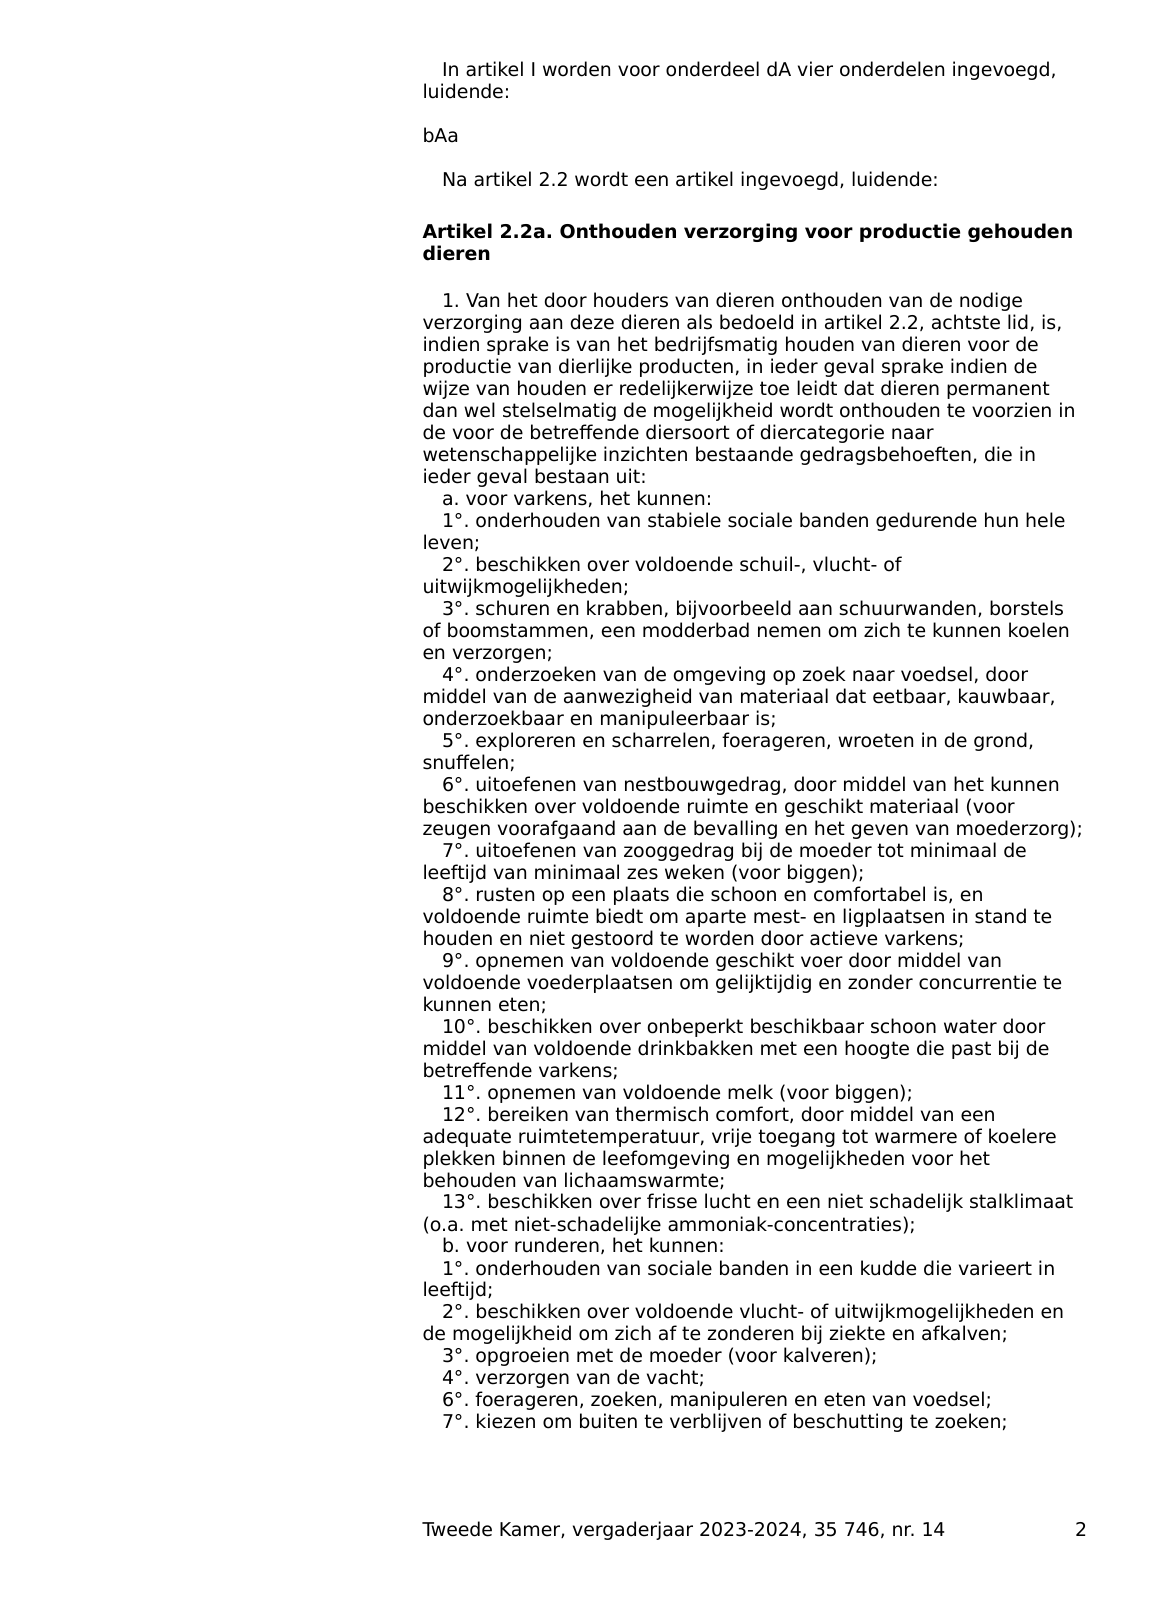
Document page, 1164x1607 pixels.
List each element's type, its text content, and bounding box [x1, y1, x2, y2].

text a. voor varkens, het kunnen: [422, 488, 1087, 510]
text 1. Van het door houders van dieren onthouden van de nodige verzorging aan deze dieren als bedoeld in artikel 2.2, achtste lid, is, indien sprake is van het bedrijfsmatig houden van dieren voor de productie van dierlijke producten, in ieder geval sprake indien de wijze van houden er redelijkerwijze toe leidt dat dieren permanent dan wel stelselmatig de mogelijkheid wordt onthouden te voorzien in de voor de betreffende diersoort of diercategorie naar wetenschappelijke inzichten bestaande gedragsbehoeften, die in ieder geval bestaan uit: [422, 290, 1087, 488]
text 3°. opgroeien met de moeder (voor kalveren); [422, 1345, 1087, 1367]
text 5°. exploreren en scharrelen, foerageren, wroeten in de grond, snuffelen; [422, 730, 1087, 774]
text b. voor runderen, het kunnen: [422, 1235, 1087, 1257]
text 12°. bereiken van thermisch comfort, door middel van een adequate ruimtetemperatuur, vrije toegang tot warmere of koelere plekken binnen de leefomgeving en mogelijkheden voor het behouden van lichaamswarmte; [422, 1103, 1087, 1191]
subtitle Artikel 2.2a. Onthouden verzorging voor productie gehouden dieren [422, 221, 1087, 265]
text 7°. uitoefenen van zooggedrag bij de moeder tot minimaal de leeftijd van minimaal zes weken (voor biggen); [422, 840, 1087, 884]
text 7°. kiezen om buiten te verblijven of beschutting te zoeken; [422, 1411, 1087, 1433]
text 1°. onderhouden van sociale banden in een kudde die varieert in leeftijd; [422, 1257, 1087, 1301]
text 4°. verzorgen van de vacht; [422, 1367, 1087, 1389]
text 2°. beschikken over voldoende vlucht- of uitwijkmogelijkheden en de mogelijkheid om zich af te zonderen bij ziekte en afkalven; [422, 1301, 1087, 1345]
text 6°. uitoefenen van nestbouwgedrag, door middel van het kunnen beschikken over voldoende ruimte en geschikt materiaal (voor zeugen voorafgaand aan de bevalling en het geven van moederzorg); [422, 774, 1087, 840]
text 2°. beschikken over voldoende schuil-, vlucht- of uitwijkmogelijkheden; [422, 554, 1087, 598]
text 11°. opnemen van voldoende melk (voor biggen); [422, 1082, 1087, 1103]
text 8°. rusten op een plaats die schoon en comfortabel is, en voldoende ruimte biedt om aparte mest- en ligplaatsen in stand te houden en niet gestoord te worden door actieve varkens; [422, 884, 1087, 950]
text 1°. onderhouden van stabiele sociale banden gedurende hun hele leven; [422, 510, 1087, 554]
text Na artikel 2.2 wordt een artikel ingevoegd, luidende: [422, 169, 1087, 191]
text 6°. foerageren, zoeken, manipuleren en eten van voedsel; [422, 1389, 1087, 1411]
text bAa [422, 125, 1087, 147]
text 13°. beschikken over frisse lucht en een niet schadelijk stalklimaat (o.a. met niet-schadelijke ammoniak-concentraties); [422, 1191, 1087, 1235]
text 9°. opnemen van voldoende geschikt voer door middel van voldoende voederplaatsen om gelijktijdig en zonder concurrentie te kunnen eten; [422, 950, 1087, 1016]
text 3°. schuren en krabben, bijvoorbeeld aan schuurwanden, borstels of boomstammen, een modderbad nemen om zich te kunnen koelen en verzorgen; [422, 598, 1087, 664]
text 10°. beschikken over onbeperkt beschikbaar schoon water door middel van voldoende drinkbakken met een hoogte die past bij de betreffende varkens; [422, 1016, 1087, 1082]
text 4°. onderzoeken van de omgeving op zoek naar voedsel, door middel van de aanwezigheid van materiaal dat eetbaar, kauwbaar, onderzoekbaar en manipuleerbaar is; [422, 664, 1087, 730]
text In artikel I worden voor onderdeel dA vier onderdelen ingevoegd, luidende: [422, 59, 1087, 103]
